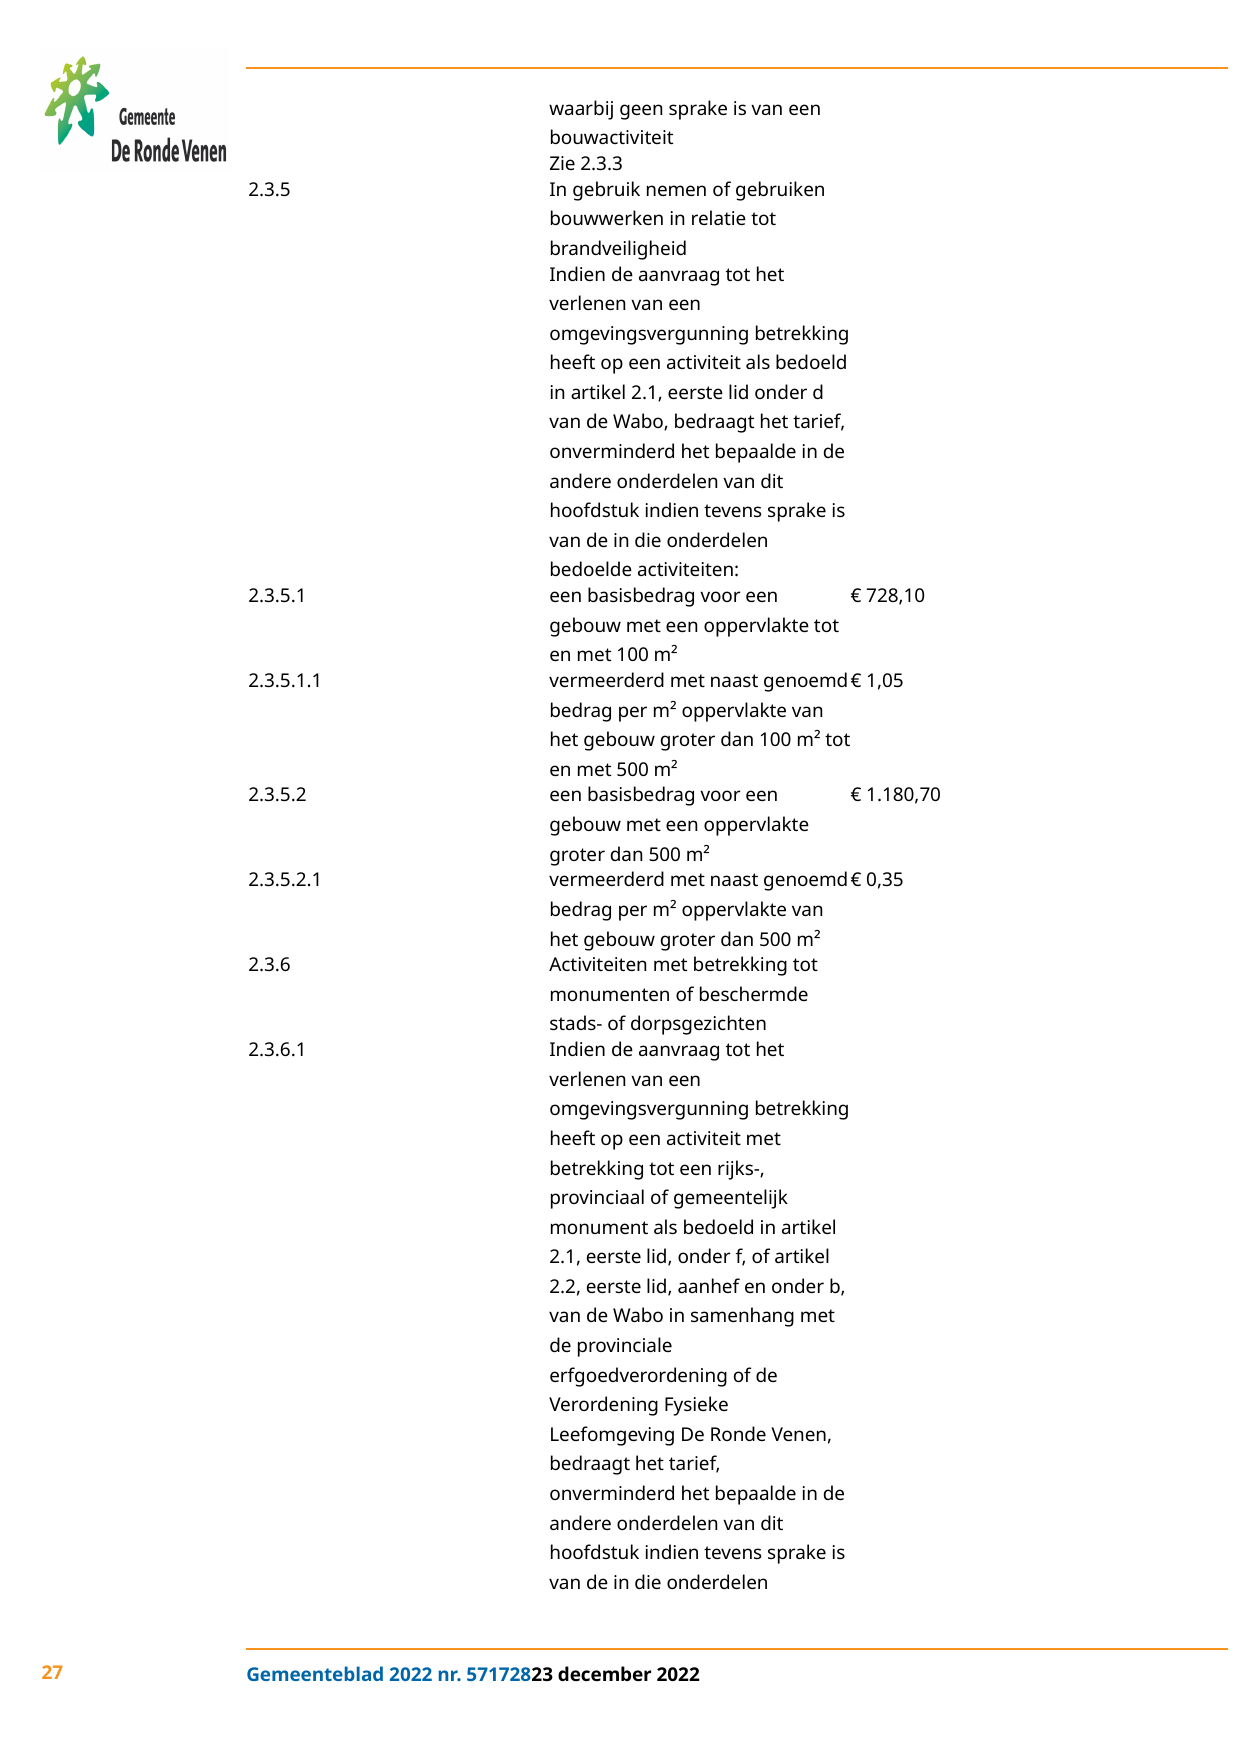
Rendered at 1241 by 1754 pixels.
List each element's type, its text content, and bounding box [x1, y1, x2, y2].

table_cell een basisbedrag voor een gebouw met een oppervlakte groter dan 500 m² [549, 782, 850, 867]
table_cell 2.3.5 [248, 176, 549, 261]
table_cell [850, 951, 1152, 1036]
table_cell [850, 261, 1152, 582]
table_cell [850, 95, 1152, 150]
table_cell Indien de aanvraag tot het verlenen van een omgevingsvergunning betrekking heeft op een activiteit met betrekking tot een rijks-, provinciaal of gemeentelijk monument als bedoeld in artikel 2.1, eerste lid, onder f, of artikel 2.2, eerste lid, aanhef en onder b, van de Wabo in samenhang met de provinciale erfgoedverordening of de Verordening Fysieke Leefomgeving De Ronde Venen, bedraagt het tarief, onverminderd het bepaalde in de andere onderdelen van dit hoofdstuk indien tevens sprake is van de in die onderdelen [549, 1036, 850, 1594]
table_cell 2.3.5.2.1 [248, 867, 549, 951]
table_cell [248, 150, 549, 176]
table_cell € 0,35 [850, 867, 1152, 951]
table_cell 2.3.6.1 [248, 1036, 549, 1594]
table_cell [850, 150, 1152, 176]
table_cell 2.3.5.1.1 [248, 667, 549, 782]
table_cell Zie 2.3.3 [549, 150, 850, 176]
table_cell Activiteiten met betrekking tot monumenten of beschermde stads- of dorpsgezichten [549, 951, 850, 1036]
table_cell In gebruik nemen of gebruiken bouwwerken in relatie tot brandveiligheid [549, 176, 850, 261]
table_cell vermeerderd met naast genoemd bedrag per m² oppervlakte van het gebouw groter dan 100 m² tot en met 500 m² [549, 667, 850, 782]
table_cell 2.3.5.2 [248, 782, 549, 867]
picture [41, 47, 231, 172]
table_cell 2.3.6 [248, 951, 549, 1036]
table_cell waarbij geen sprake is van een bouwactiviteit [549, 95, 850, 150]
table_cell 2.3.5.1 [248, 582, 549, 667]
table_cell € 1,05 [850, 667, 1152, 782]
table_cell een basisbedrag voor een gebouw met een oppervlakte tot en met 100 m² [549, 582, 850, 667]
table_cell [248, 95, 549, 150]
table_cell Indien de aanvraag tot het verlenen van een omgevingsvergunning betrekking heeft op een activiteit als bedoeld in artikel 2.1, eerste lid onder d van de Wabo, bedraagt het tarief, onverminderd het bepaalde in de andere onderdelen van dit hoofdstuk indien tevens sprake is van de in die onderdelen bedoelde activiteiten: [549, 261, 850, 582]
table_cell [850, 1036, 1152, 1594]
table_cell [850, 176, 1152, 261]
table_cell € 728,10 [850, 582, 1152, 667]
table_cell € 1.180,70 [850, 782, 1152, 867]
table_cell vermeerderd met naast genoemd bedrag per m² oppervlakte van het gebouw groter dan 500 m² [549, 867, 850, 951]
table_cell [248, 261, 549, 582]
